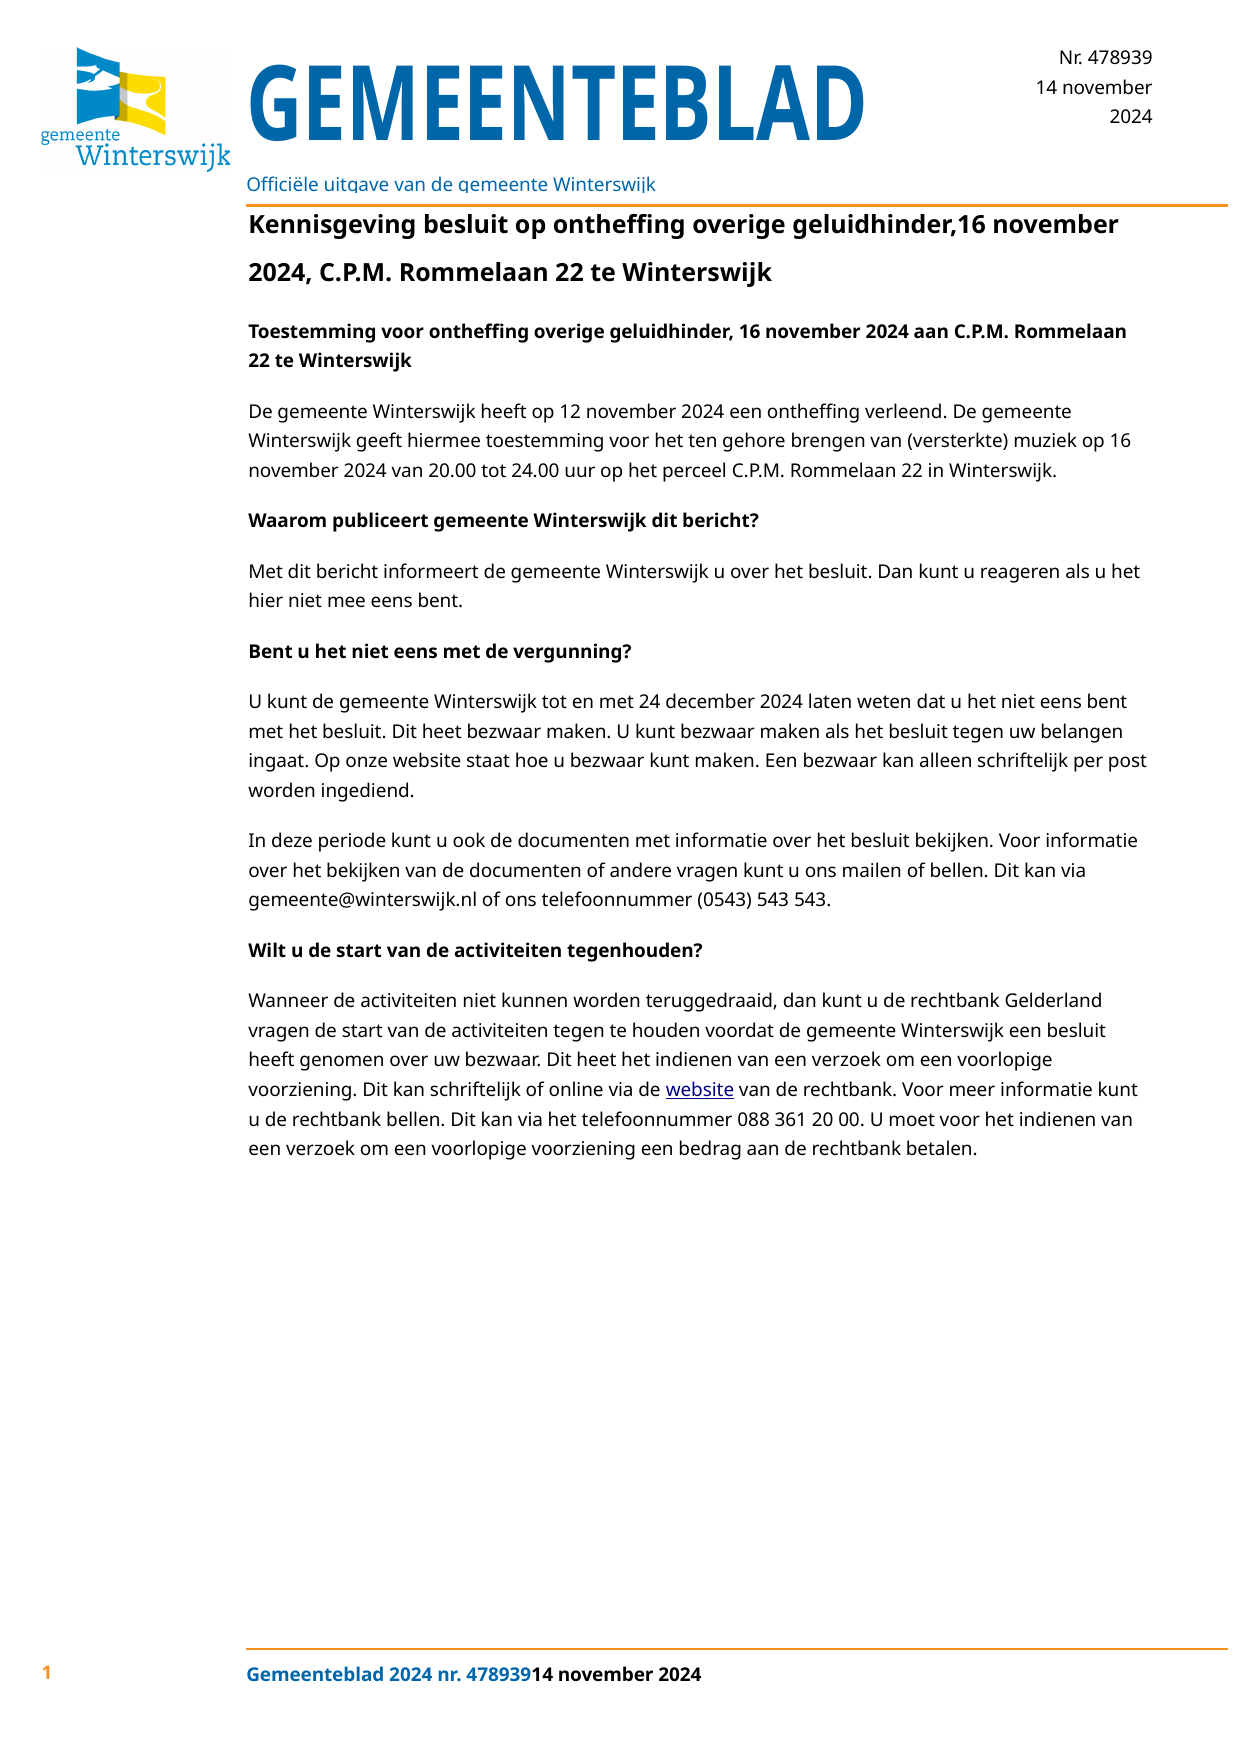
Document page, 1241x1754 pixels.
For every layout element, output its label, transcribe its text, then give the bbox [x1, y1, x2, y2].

text Waarom publiceert gemeente Winterswijk dit bericht? [248, 507, 1152, 533]
text Met dit bericht informeert de gemeente Winterswijk u over het besluit. Dan kunt u reageren als u het hier niet mee eens bent. [248, 558, 1152, 613]
text Wilt u de start van de activiteiten tegenhouden? [248, 937, 1152, 963]
text Wanneer de activiteiten niet kunnen worden teruggedraaid, dan kunt u de rechtbank Gelderland vragen de start van de activiteiten tegen te houden voordat de gemeente Winterswijk een besluit heeft genomen over uw bezwaar. Dit heet het indienen van een verzoek om een voorlopige voorziening. Dit kan schriftelijk of online via de website van de rechtbank. Voor meer informatie kunt u de rechtbank bellen. Dit kan via het telefoonnummer 088 361 20 00. U moet voor het indienen van een verzoek om een voorlopige voorziening een bedrag aan de rechtbank betalen. [248, 987, 1152, 1161]
picture [41, 47, 231, 172]
text In deze periode kunt u ook de documenten met informatie over het besluit bekijken. Voor informatie over het bekijken van de documenten of andere vragen kunt u ons mailen of bellen. Dit kan via gemeente@winterswijk.nl of ons telefoonnummer (0543) 543 543. [248, 827, 1152, 912]
text Kennisgeving besluit op ontheffing overige geluidhinder,16 november 2024, C.P.M. Rommelaan 22 te Winterswijk [248, 207, 1152, 288]
text Bent u het niet eens met de vergunning? [248, 638, 1152, 664]
text Toestemming voor ontheffing overige geluidhinder, 16 november 2024 aan C.P.M. Rommelaan 22 te Winterswijk [248, 318, 1152, 373]
text U kunt de gemeente Winterswijk tot en met 24 december 2024 laten weten dat u het niet eens bent met het besluit. Dit heet bezwaar maken. U kunt bezwaar maken als het besluit tegen uw belangen ingaat. Op onze website staat hoe u bezwaar kunt maken. Een bezwaar kan alleen schriftelijk per post worden ingediend. [248, 688, 1152, 803]
picture [225, 153, 231, 162]
text De gemeente Winterswijk heeft op 12 november 2024 een ontheffing verleend. De gemeente Winterswijk geeft hiermee toestemming voor het ten gehore brengen van (versterkte) muziek op 16 november 2024 van 20.00 tot 24.00 uur op het perceel C.P.M. Rommelaan 22 in Winterswijk. [248, 398, 1152, 483]
